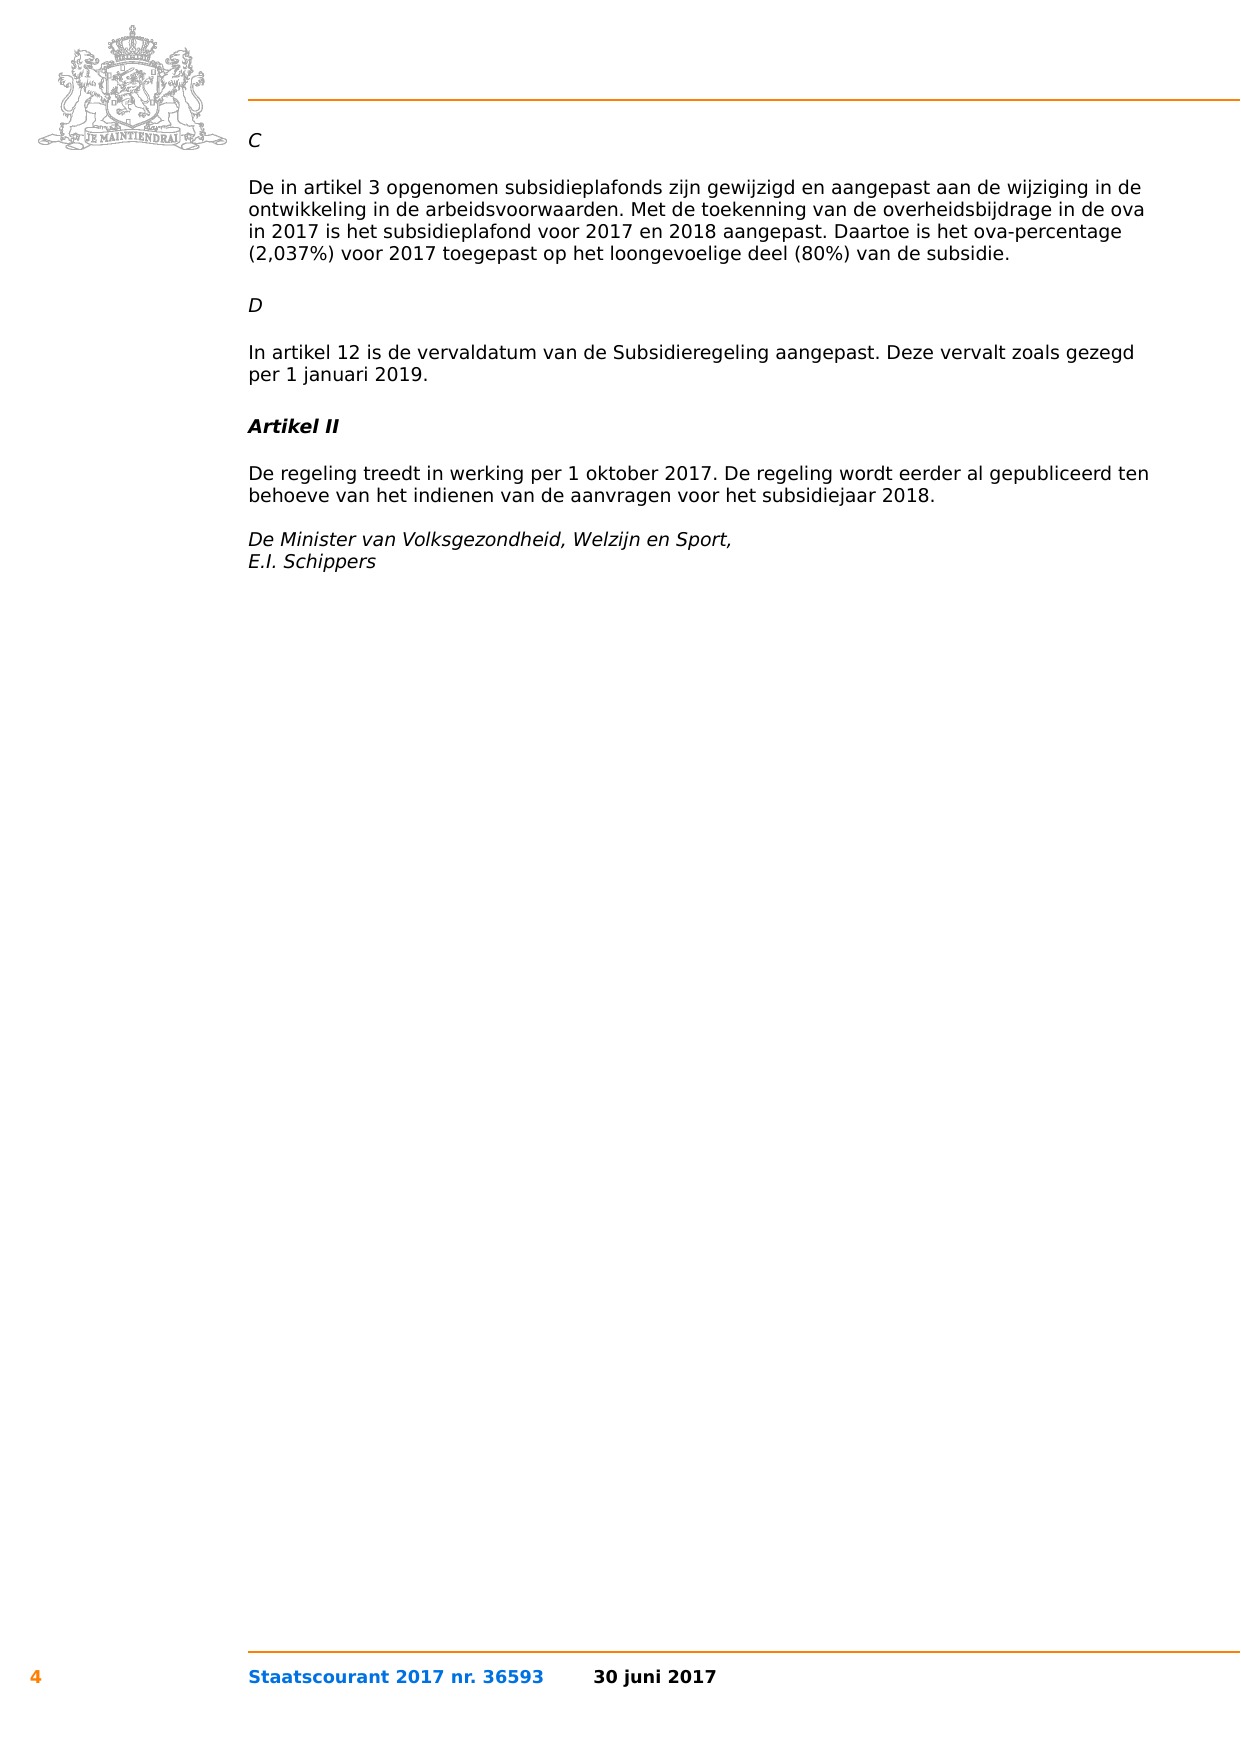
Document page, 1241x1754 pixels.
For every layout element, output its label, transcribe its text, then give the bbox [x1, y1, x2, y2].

subtitle Artikel II [248, 416, 1163, 438]
picture [38, 25, 227, 150]
text De regeling treedt in werking per 1 oktober 2017. De regeling wordt eerder al gepubliceerd ten behoeve van het indienen van de aanvragen voor het subsidiejaar 2018. [248, 463, 1163, 507]
text De in artikel 3 opgenomen subsidieplafonds zijn gewijzigd en aangepast aan de wijziging in de ontwikkeling in de arbeidsvoorwaarden. Met de toekenning van de overheidsbijdrage in de ova in 2017 is het subsidieplafond voor 2017 en 2018 aangepast. Daartoe is het ova-percentage (2,037%) voor 2017 toegepast op het loongevoelige deel (80%) van de subsidie. [248, 177, 1163, 265]
text De Minister van Volksgezondheid, Welzijn en Sport, E.I. Schippers [248, 528, 1163, 572]
text In artikel 12 is de vervaldatum van de Subsidieregeling aangepast. Deze vervalt zoals gezegd per 1 januari 2019. [248, 342, 1163, 386]
subtitle C [248, 130, 1163, 152]
subtitle D [248, 295, 1163, 317]
